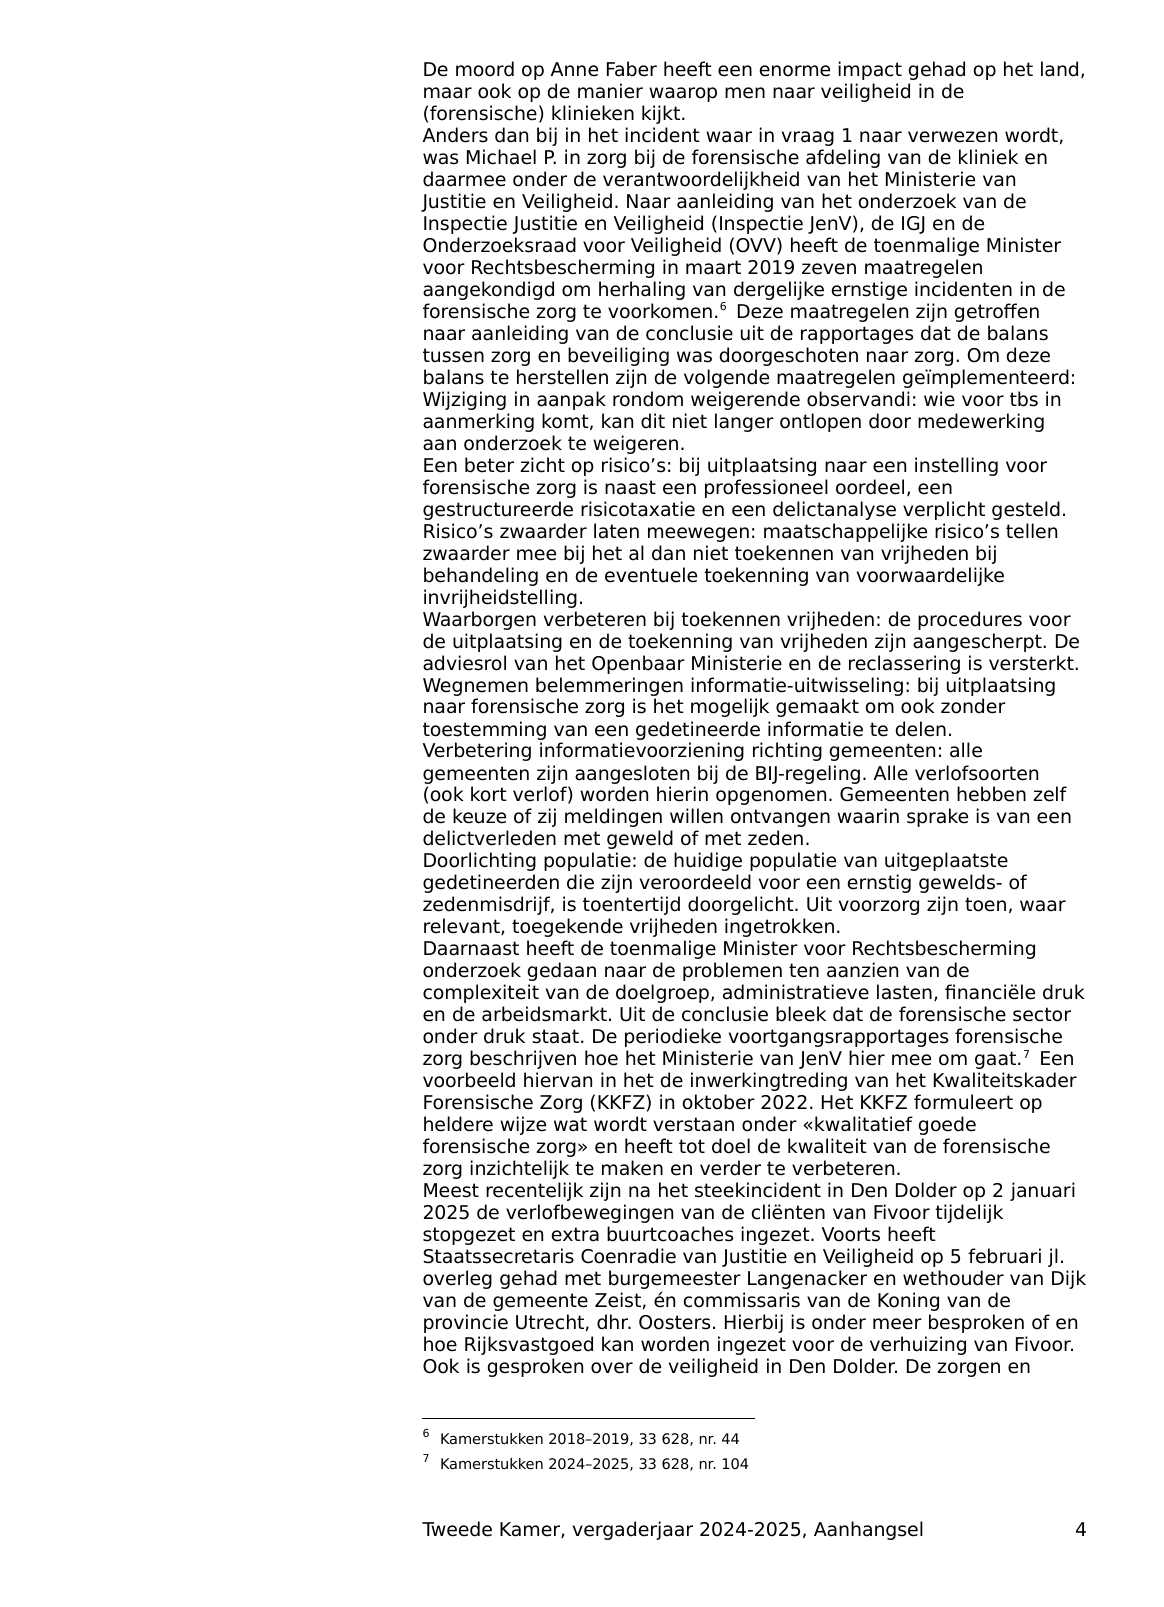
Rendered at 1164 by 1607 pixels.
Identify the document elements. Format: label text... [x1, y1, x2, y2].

text Kamerstukken 2018–2019, 33 628, nr. 44 [422, 1427, 1087, 1449]
text Wegnemen belemmeringen informatie-uitwisseling: bij uitplaatsing naar forensische zorg is het mogelijk gemaakt om ook zonder toestemming van een gedetineerde informatie te delen. [422, 674, 1087, 740]
text Risico’s zwaarder laten meewegen: maatschappelijke risico’s tellen zwaarder mee bij het al dan niet toekennen van vrijheden bij behandeling en de eventuele toekenning van voorwaardelijke invrijheidstelling. [422, 521, 1087, 608]
text Verbetering informatievoorziening richting gemeenten: alle gemeenten zijn aangesloten bij de BIJ-regeling. Alle verlofsoorten (ook kort verlof) worden hierin opgenomen. Gemeenten hebben zelf de keuze of zij meldingen willen ontvangen waarin sprake is van een delictverleden met geweld of met zeden. [422, 740, 1087, 850]
text Wijziging in aanpak rondom weigerende observandi: wie voor tbs in aanmerking komt, kan dit niet langer ontlopen door medewerking aan onderzoek te weigeren. [422, 389, 1087, 455]
text Daarnaast heeft de toenmalige Minister voor Rechtsbescherming onderzoek gedaan naar de problemen ten aanzien van de complexiteit van de doelgroep, administratieve lasten, financiële druk en de arbeidsmarkt. Uit de conclusie bleek dat de forensische sector onder druk staat. De periodieke voortgangsrapportages forensische zorg beschrijven hoe het Ministerie van JenV hier mee om gaat. Een voorbeeld hiervan in het de inwerkingtreding van het Kwaliteitskader Forensische Zorg (KKFZ) in oktober 2022. Het KKFZ formuleert op heldere wijze wat wordt verstaan onder «kwalitatief goede forensische zorg» en heeft tot doel de kwaliteit van de forensische zorg inzichtelijk te maken en verder te verbeteren. [422, 938, 1087, 1180]
text Meest recentelijk zijn na het steekincident in Den Dolder op 2 januari 2025 de verlofbewegingen van de cliënten van Fivoor tijdelijk stopgezet en extra buurtcoaches ingezet. Voorts heeft Staatssecretaris Coenradie van Justitie en Veiligheid op 5 februari jl. overleg gehad met burgemeester Langenacker en wethouder van Dijk van de gemeente Zeist, én commissaris van de Koning van de provincie Utrecht, dhr. Oosters. Hierbij is onder meer besproken of en hoe Rijksvastgoed kan worden ingezet voor de verhuizing van Fivoor. Ook is gesproken over de veiligheid in Den Dolder. De zorgen en [422, 1180, 1087, 1378]
text Anders dan bij in het incident waar in vraag 1 naar verwezen wordt, was Michael P. in zorg bij de forensische afdeling van de kliniek en daarmee onder de verantwoordelijkheid van het Ministerie van Justitie en Veiligheid. Naar aanleiding van het onderzoek van de Inspectie Justitie en Veiligheid (Inspectie JenV), de IGJ en de Onderzoeksraad voor Veiligheid (OVV) heeft de toenmalige Minister voor Rechtsbescherming in maart 2019 zeven maatregelen aangekondigd om herhaling van dergelijke ernstige incidenten in de forensische zorg te voorkomen. Deze maatregelen zijn getroffen naar aanleiding van de conclusie uit de rapportages dat de balans tussen zorg en beveiliging was doorgeschoten naar zorg. Om deze balans te herstellen zijn de volgende maatregelen geïmplementeerd: [422, 125, 1087, 389]
text Kamerstukken 2024–2025, 33 628, nr. 104 [422, 1452, 1087, 1474]
text Doorlichting populatie: de huidige populatie van uitgeplaatste gedetineerden die zijn veroordeeld voor een ernstig gewelds- of zedenmisdrijf, is toentertijd doorgelicht. Uit voorzorg zijn toen, waar relevant, toegekende vrijheden ingetrokken. [422, 850, 1087, 938]
text Een beter zicht op risico’s: bij uitplaatsing naar een instelling voor forensische zorg is naast een professioneel oordeel, een gestructureerde risicotaxatie en een delictanalyse verplicht gesteld. [422, 455, 1087, 521]
text Waarborgen verbeteren bij toekennen vrijheden: de procedures voor de uitplaatsing en de toekenning van vrijheden zijn aangescherpt. De adviesrol van het Openbaar Ministerie en de reclassering is versterkt. [422, 608, 1087, 674]
text De moord op Anne Faber heeft een enorme impact gehad op het land, maar ook op de manier waarop men naar veiligheid in de (forensische) klinieken kijkt. [422, 59, 1087, 125]
